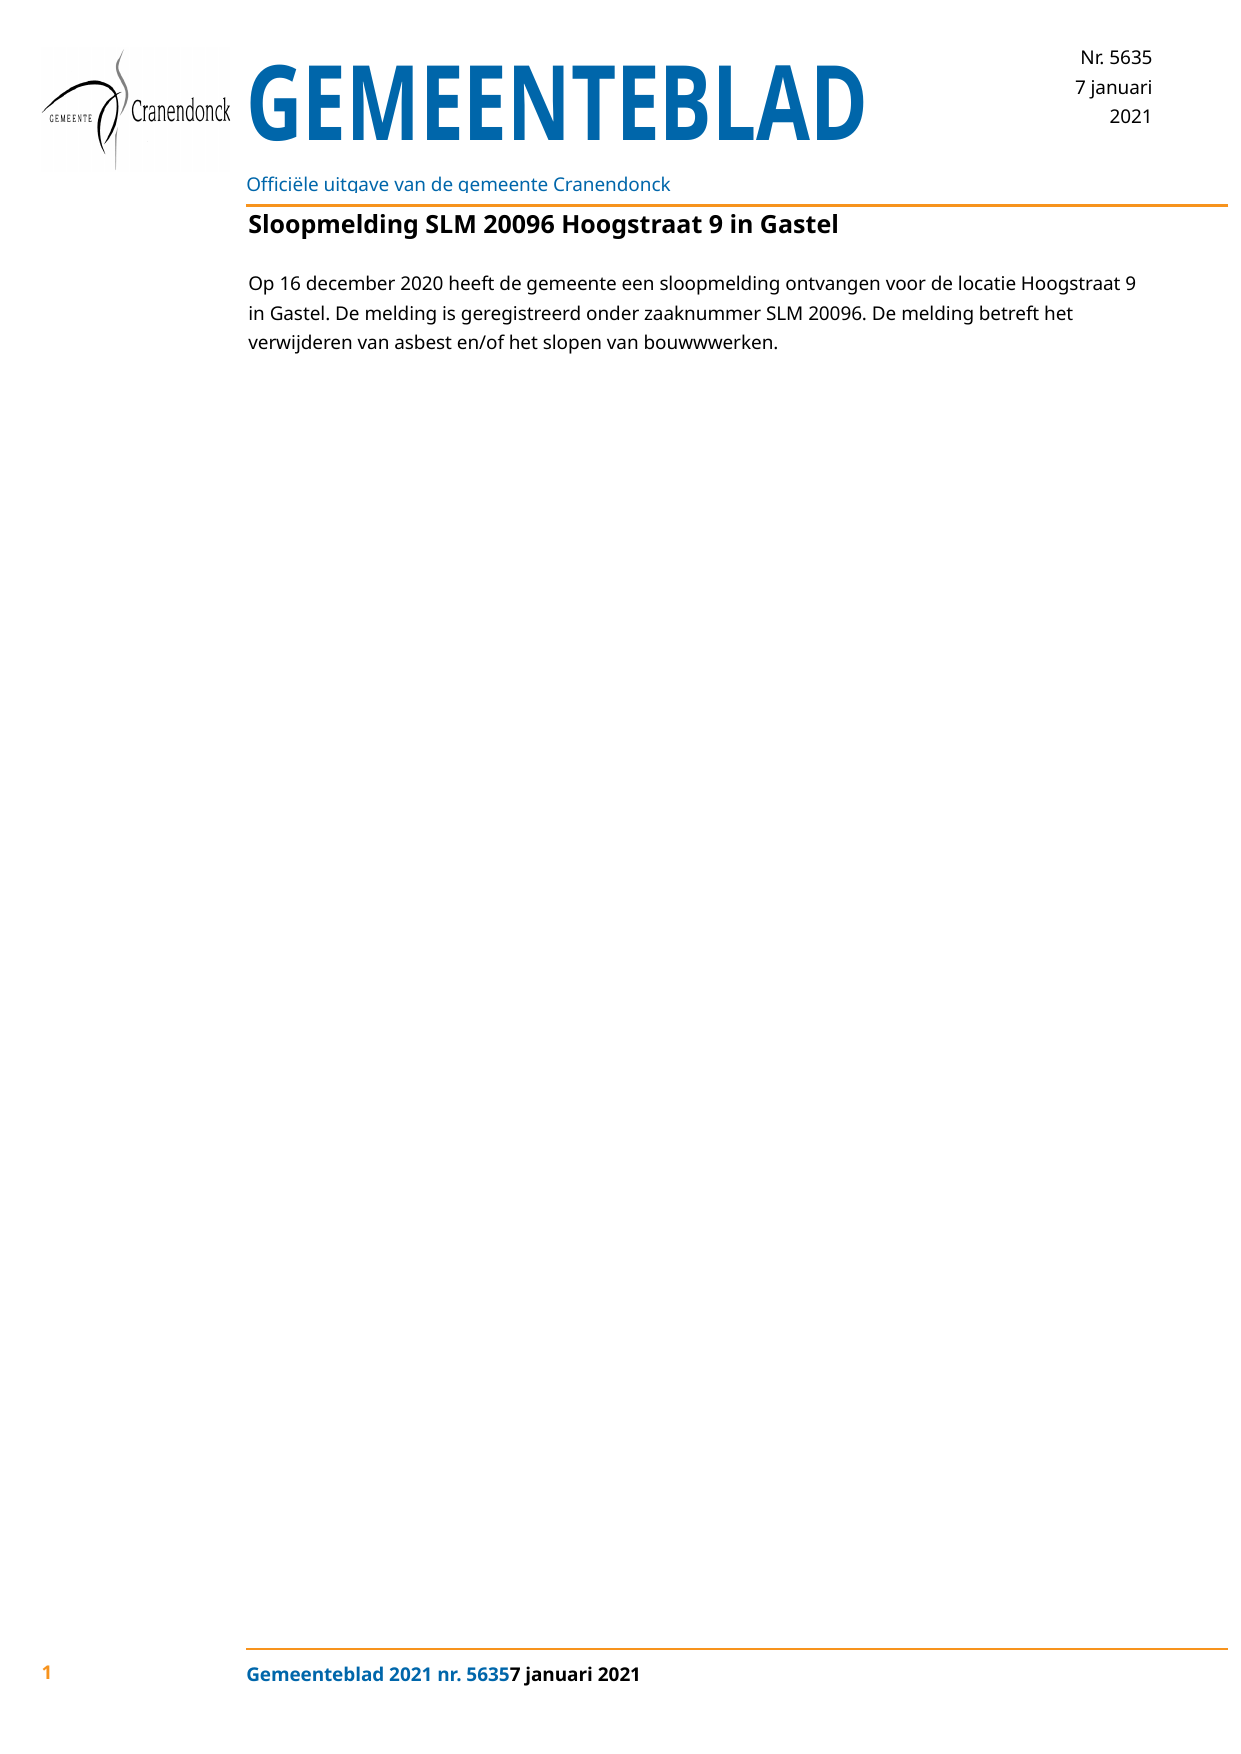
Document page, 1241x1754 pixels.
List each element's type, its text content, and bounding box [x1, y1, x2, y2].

text Op 16 december 2020 heeft de gemeente een sloopmelding ontvangen voor de locatie Hoogstraat 9 in Gastel. De melding is geregistreerd onder zaaknummer SLM 20096. De melding betreft het verwijderen van asbest en/of het slopen van bouwwwerken. [248, 270, 1152, 355]
text Sloopmelding SLM 20096 Hoogstraat 9 in Gastel [248, 207, 1152, 241]
picture [41, 47, 231, 172]
